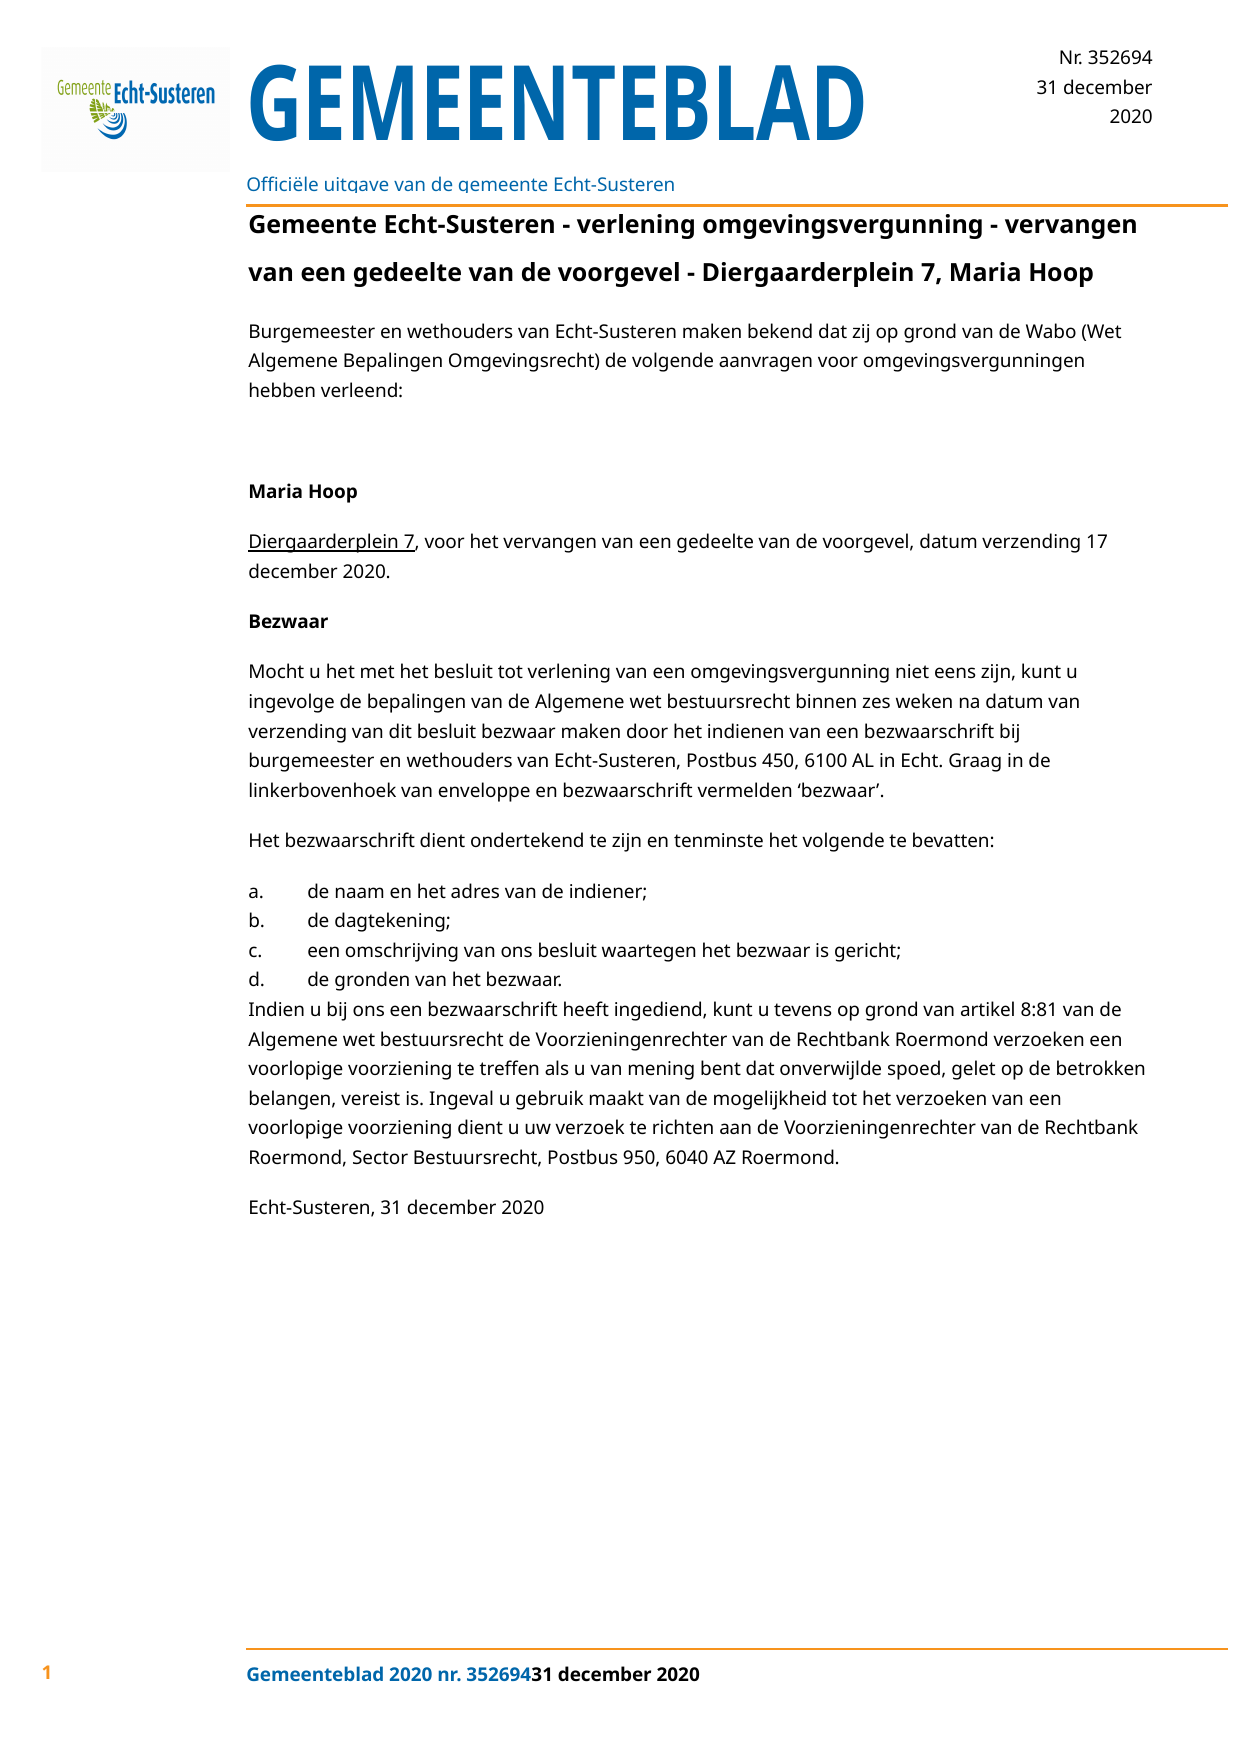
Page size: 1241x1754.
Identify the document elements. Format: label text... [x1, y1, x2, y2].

text Bezwaar [248, 608, 1152, 634]
text Gemeente Echt-Susteren - verlening omgevingsvergunning - vervangen van een gedeelte van de voorgevel - Diergaarderplein 7, Maria Hoop [248, 207, 1152, 288]
text Diergaarderplein 7, voor het vervangen van een gedeelte van de voorgevel, datum verzending 17 december 2020. [248, 528, 1152, 584]
picture [41, 47, 231, 172]
text Maria Hoop [248, 478, 1152, 504]
text Burgemeester en wethouders van Echt-Susteren maken bekend dat zij op grond van de Wabo (Wet Algemene Bepalingen Omgevingsrecht) de volgende aanvragen voor omgevingsvergunningen hebben verleend: [248, 318, 1152, 403]
text Indien u bij ons een bezwaarschrift heeft ingediend, kunt u tevens op grond van artikel 8:81 van de Algemene wet bestuursrecht de Voorzieningenrechter van de Rechtbank Roermond verzoeken een voorlopige voorziening te treffen als u van mening bent dat onverwijlde spoed, gelet op de betrokken belangen, vereist is. Ingeval u gebruik maakt van de mogelijkheid tot het verzoeken van een voorlopige voorziening dient u uw verzoek te richten aan de Voorzieningenrechter van de Rechtbank Roermond, Sector Bestuursrecht, Postbus 950, 6040 AZ Roermond. [248, 996, 1152, 1170]
text Mocht u het met het besluit tot verlening van een omgevingsvergunning niet eens zijn, kunt u ingevolge de bepalingen van de Algemene wet bestuursrecht binnen zes weken na datum van verzending van dit besluit bezwaar maken door het indienen van een bezwaarschrift bij burgemeester en wethouders van Echt-Susteren, Postbus 450, 6100 AL in Echt. Graag in de linkerbovenhoek van enveloppe en bezwaarschrift vermelden ‘bezwaar’. [248, 659, 1152, 803]
list een omschrijving van ons besluit waartegen het bezwaar is gericht; [248, 937, 1152, 963]
text Echt-Susteren, 31 december 2020 [248, 1194, 1152, 1220]
list de dagtekening; [248, 907, 1152, 933]
text Het bezwaarschrift dient ondertekend te zijn en tenminste het volgende te bevatten: [248, 827, 1152, 853]
list de naam en het adres van de indiener; [248, 878, 1152, 904]
list de gronden van het bezwaar. [248, 967, 1152, 992]
